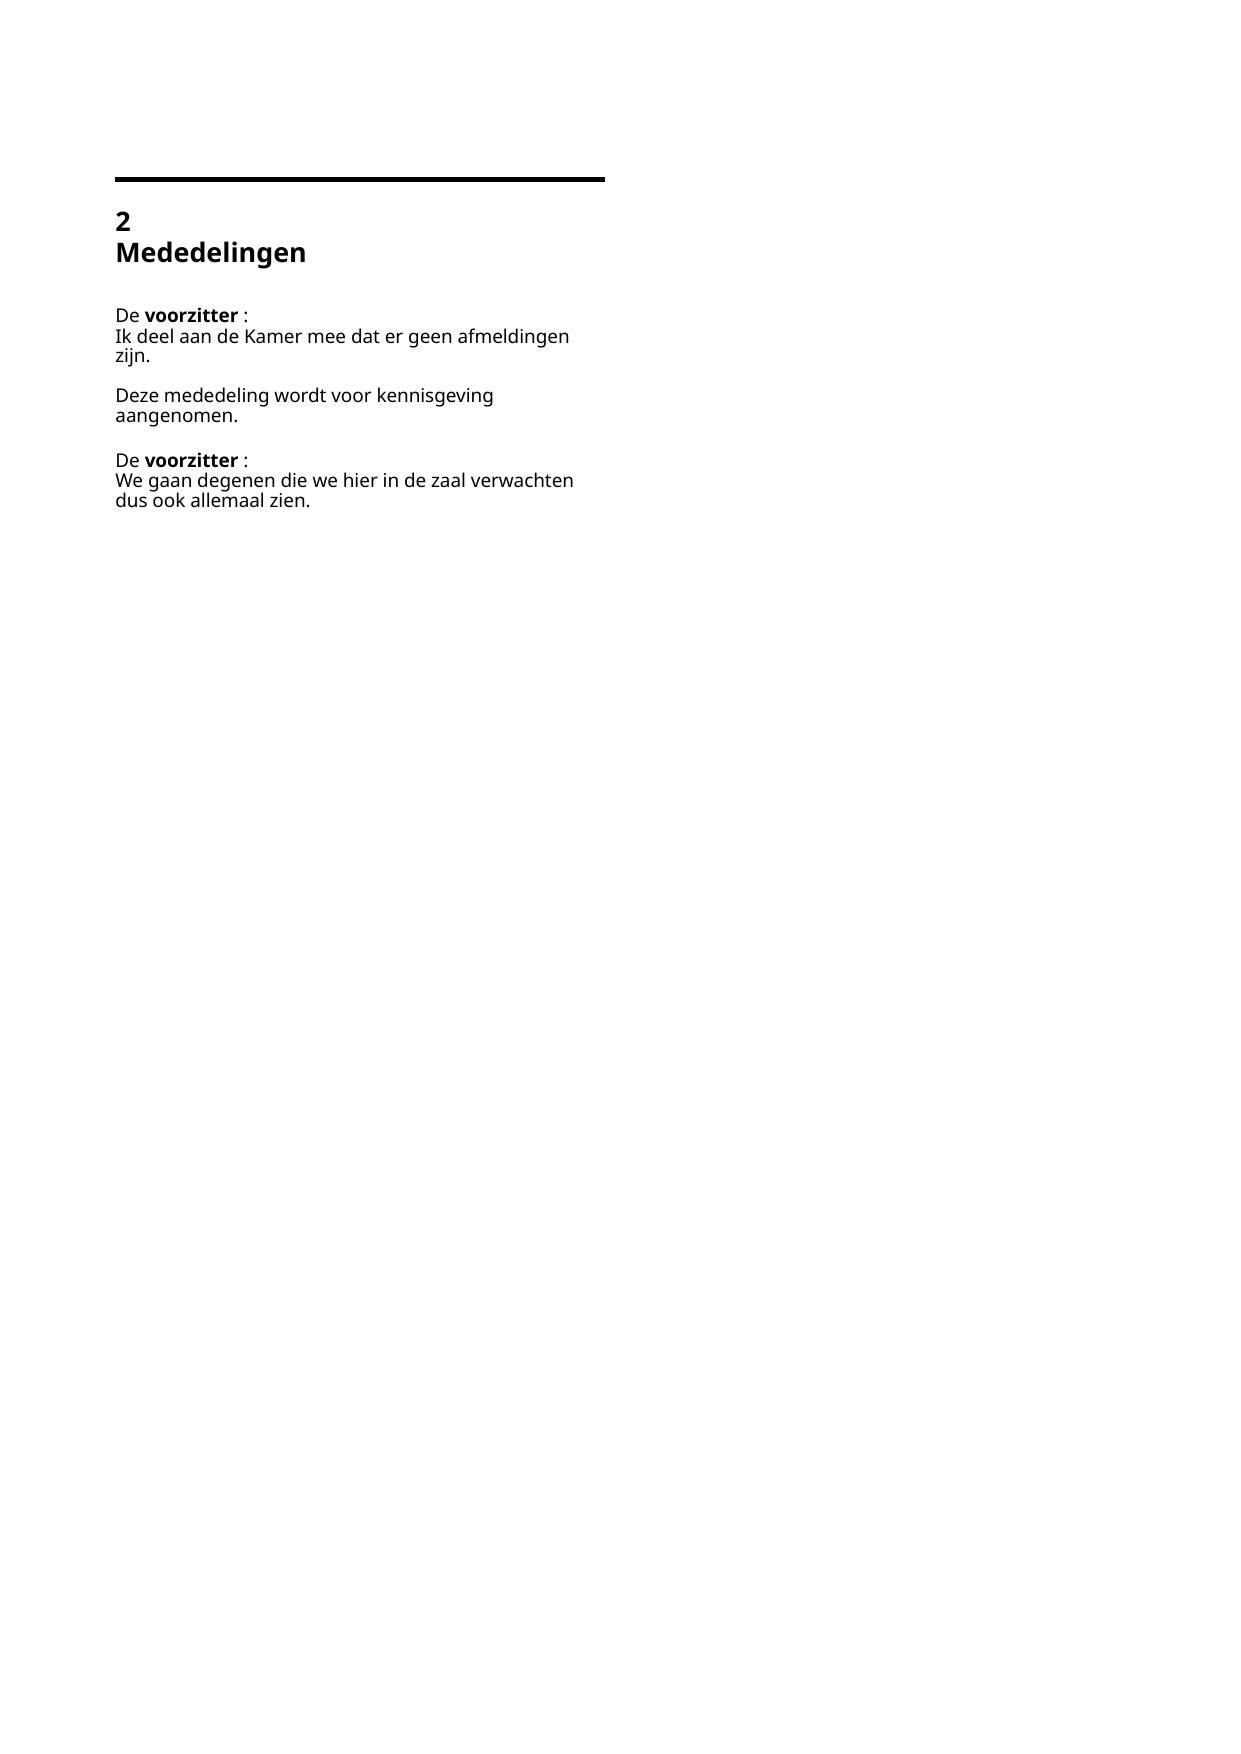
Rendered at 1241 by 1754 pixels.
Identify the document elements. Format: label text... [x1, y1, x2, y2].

text Mededelingen [115, 239, 605, 283]
text Deze mededeling wordt voor kennisgeving aangenomen. [115, 387, 605, 426]
text 2 [115, 203, 605, 239]
text De voorzitter : [115, 447, 605, 472]
text Ik deel aan de Kamer mee dat er geen afmeldingen zijn. [115, 328, 605, 367]
text De voorzitter : [115, 302, 605, 328]
text We gaan degenen die we hier in de zaal verwachten dus ook allemaal zien. [115, 472, 605, 511]
